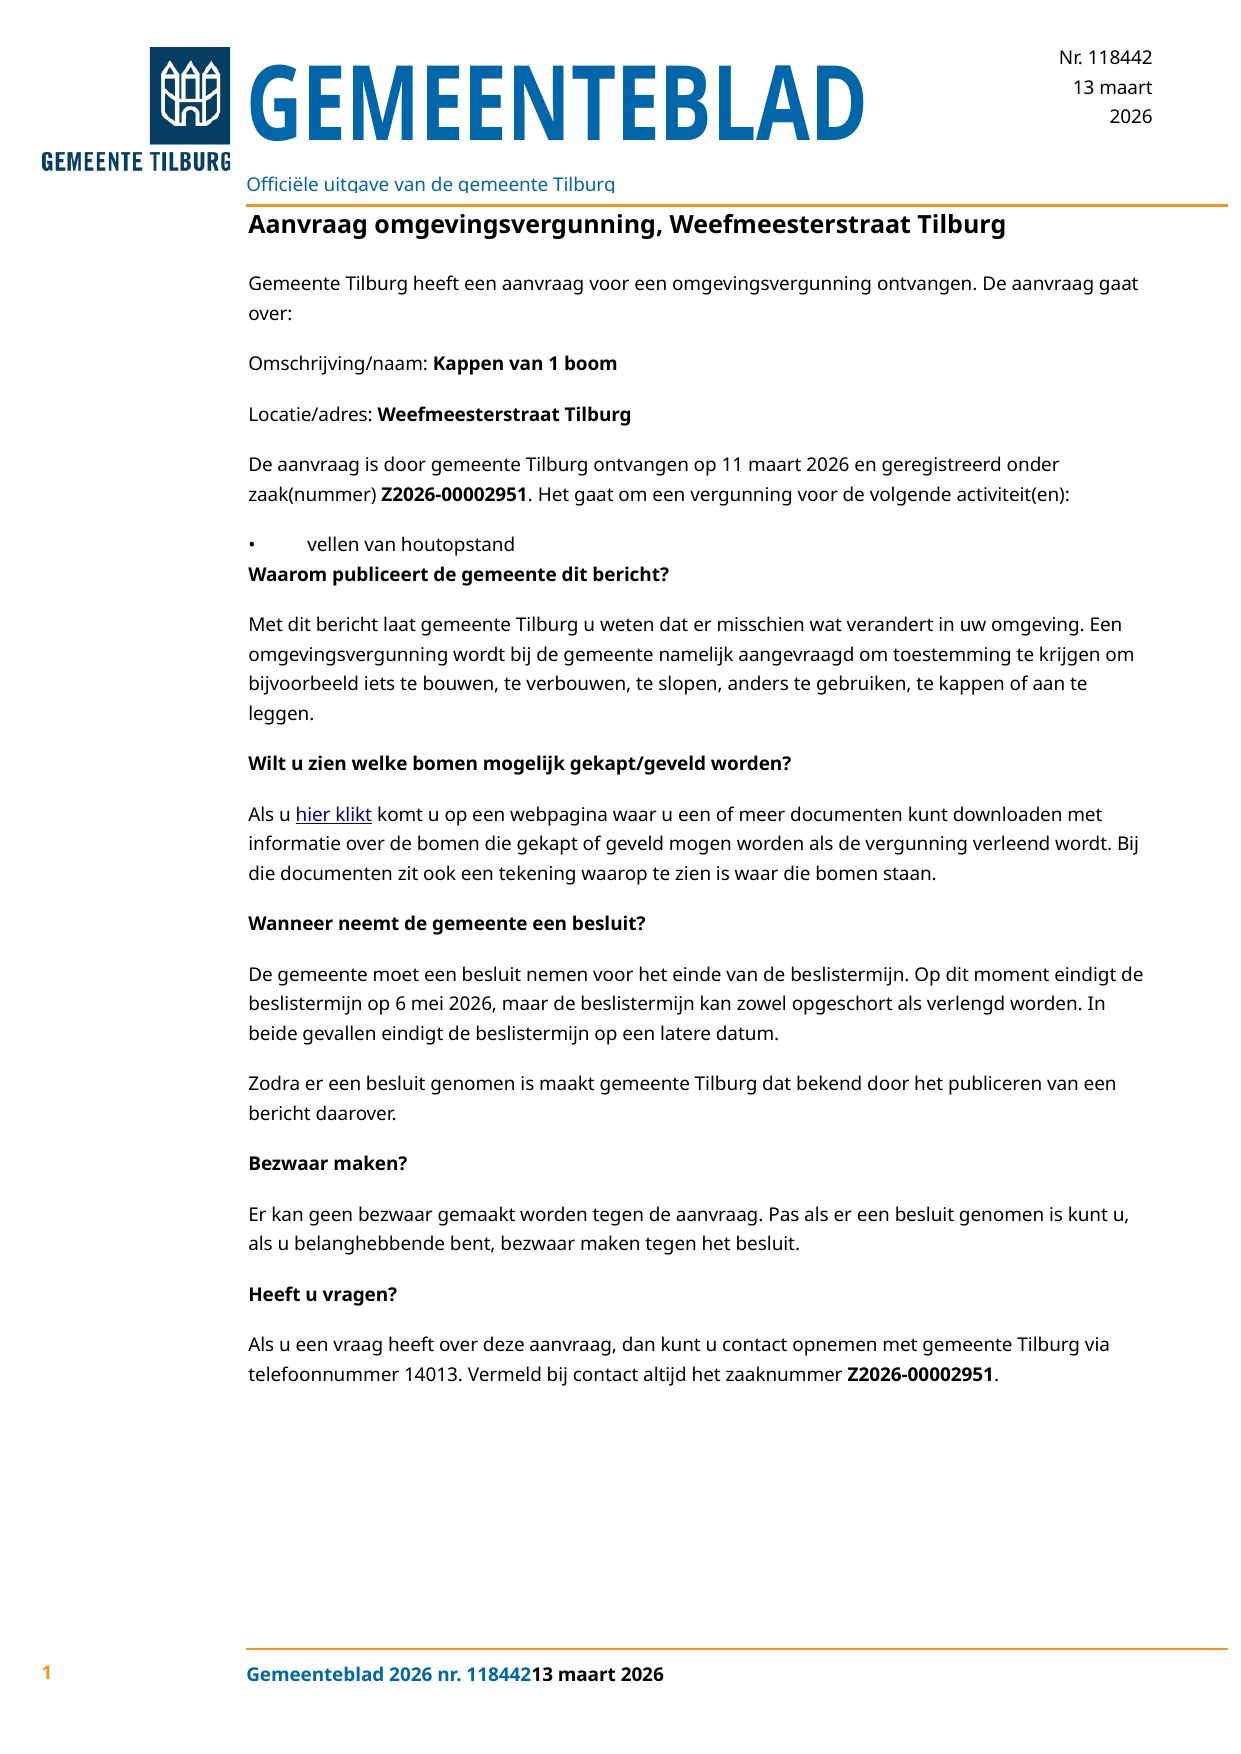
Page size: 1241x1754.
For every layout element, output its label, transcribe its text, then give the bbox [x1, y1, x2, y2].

text Heeft u vragen? [248, 1281, 1152, 1306]
text Zodra er een besluit genomen is maakt gemeente Tilburg dat bekend door het publiceren van een bericht daarover. [248, 1070, 1152, 1126]
text Bezwaar maken? [248, 1150, 1152, 1176]
text De gemeente moet een besluit nemen voor het einde van de beslistermijn. Op dit moment eindigt de beslistermijn op 6 mei 2026, maar de beslistermijn kan zowel opgeschort als verlengd worden. In beide gevallen eindigt de beslistermijn op een latere datum. [248, 961, 1152, 1046]
picture [41, 47, 231, 172]
text De aanvraag is door gemeente Tilburg ontvangen op 11 maart 2026 en geregistreerd onder zaak(nummer) Z2026-00002951. Het gaat om een vergunning voor de volgende activiteit(en): [248, 451, 1152, 506]
text Omschrijving/naam: Kappen van 1 boom [248, 350, 1152, 376]
text Waarom publiceert de gemeente dit bericht? [248, 561, 1152, 586]
list vellen van houtopstand [248, 531, 1152, 557]
text Wilt u zien welke bomen mogelijk gekapt/geveld worden? [248, 750, 1152, 776]
text Als u hier klikt komt u op een webpagina waar u een of meer documenten kunt downloaden met informatie over de bomen die gekapt of geveld mogen worden als de vergunning verleend wordt. Bij die documenten zit ook een tekening waarop te zien is waar die bomen staan. [248, 801, 1152, 886]
text Met dit bericht laat gemeente Tilburg u weten dat er misschien wat verandert in uw omgeving. Een omgevingsvergunning wordt bij de gemeente namelijk aangevraagd om toestemming te krijgen om bijvoorbeeld iets te bouwen, te verbouwen, te slopen, anders te gebruiken, te kappen of aan te leggen. [248, 611, 1152, 726]
text Aanvraag omgevingsvergunning, Weefmeesterstraat Tilburg [248, 207, 1152, 241]
text Locatie/adres: Weefmeesterstraat Tilburg [248, 401, 1152, 426]
text Wanneer neemt de gemeente een besluit? [248, 910, 1152, 936]
text Er kan geen bezwaar gemaakt worden tegen de aanvraag. Pas als er een besluit genomen is kunt u, als u belanghebbende bent, bezwaar maken tegen het besluit. [248, 1201, 1152, 1256]
text Als u een vraag heeft over deze aanvraag, dan kunt u contact opnemen met gemeente Tilburg via telefoonnummer 14013. Vermeld bij contact altijd het zaaknummer Z2026-00002951. [248, 1331, 1152, 1386]
text Gemeente Tilburg heeft een aanvraag voor een omgevingsvergunning ontvangen. De aanvraag gaat over: [248, 270, 1152, 326]
